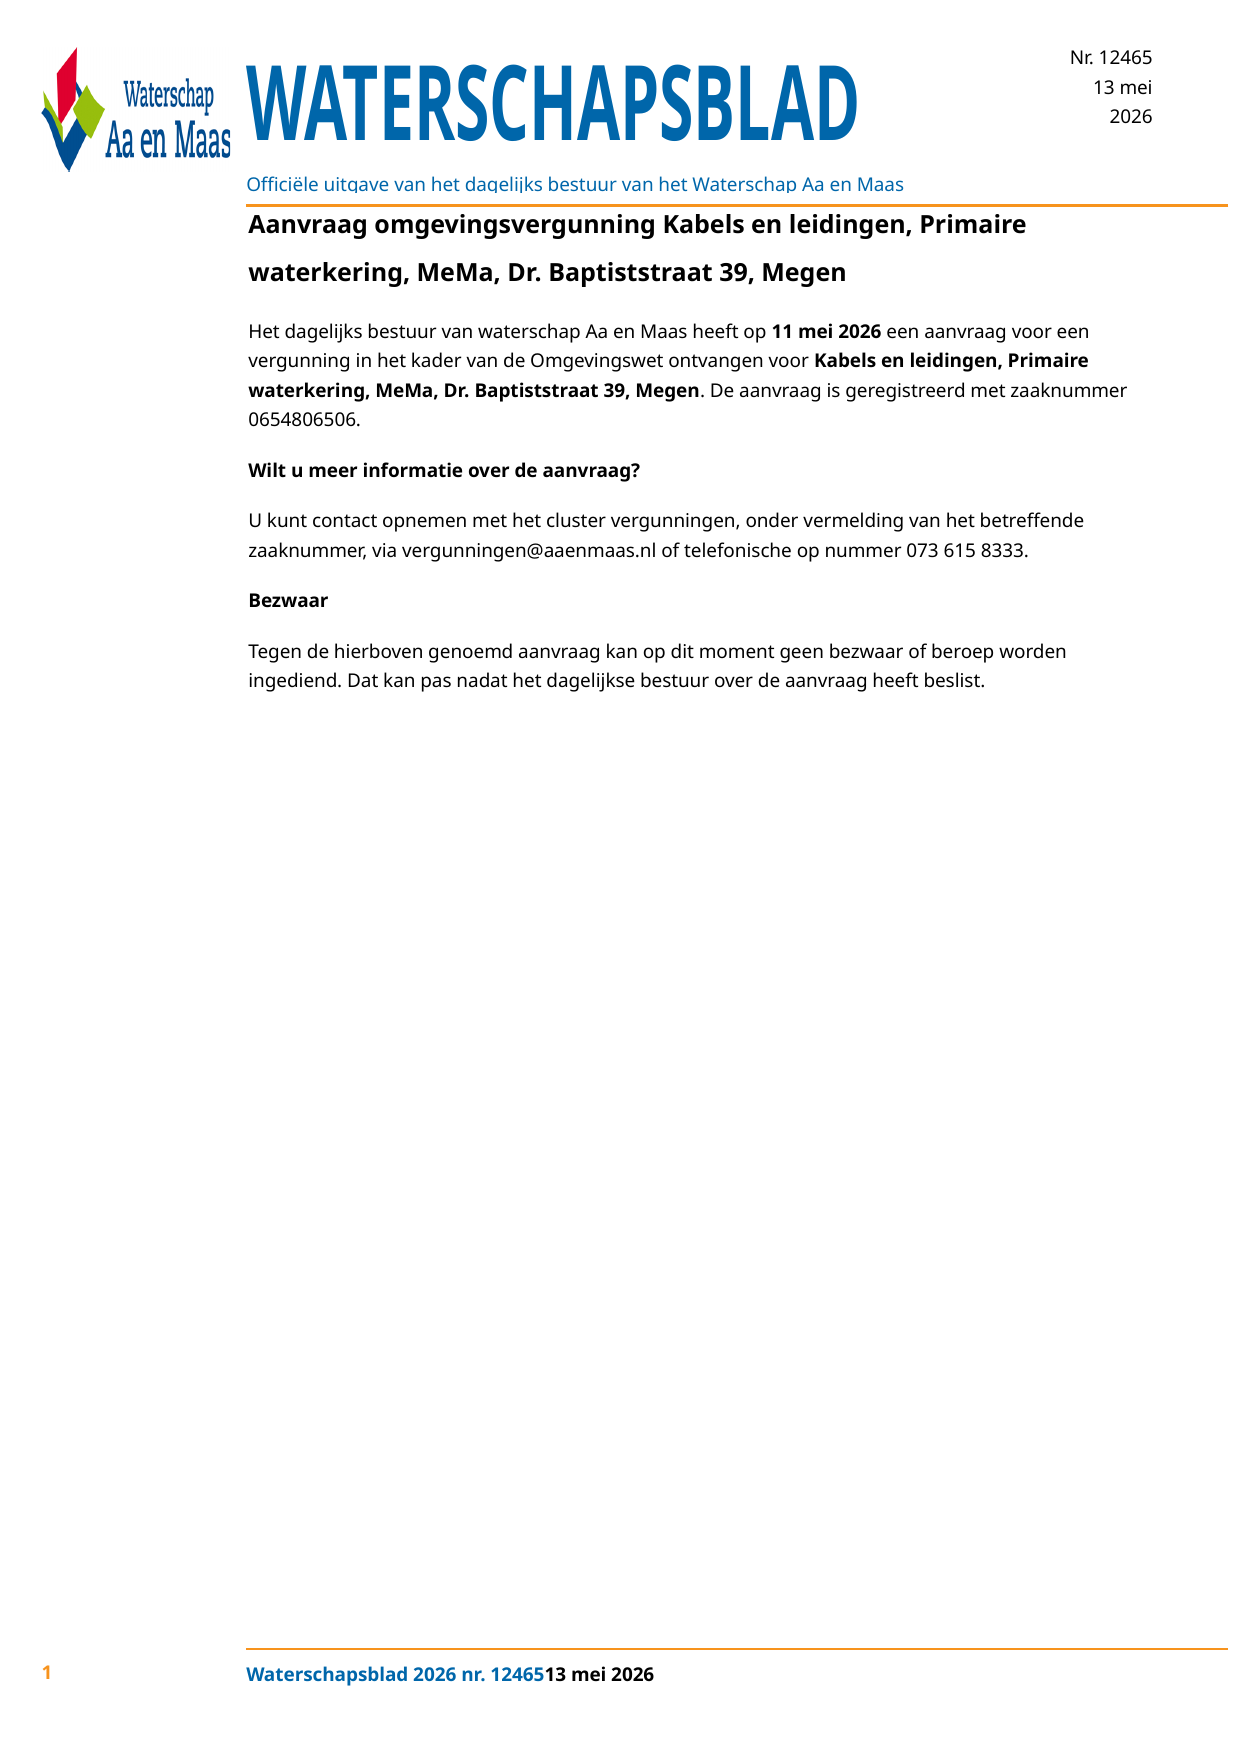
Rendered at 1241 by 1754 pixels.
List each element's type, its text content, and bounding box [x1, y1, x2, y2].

text Bezwaar [248, 587, 1152, 613]
text Het dagelijks bestuur van waterschap Aa en Maas heeft op 11 mei 2026 een aanvraag voor een vergunning in het kader van de Omgevingswet ontvangen voor Kabels en leidingen, Primaire waterkering, MeMa, Dr. Baptiststraat 39, Megen. De aanvraag is geregistreerd met zaaknummer 0654806506. [248, 318, 1152, 432]
text Aanvraag omgevingsvergunning Kabels en leidingen, Primaire waterkering, MeMa, Dr. Baptiststraat 39, Megen [248, 207, 1152, 288]
text Wilt u meer informatie over de aanvraag? [248, 457, 1152, 483]
picture [41, 47, 231, 172]
text Tegen de hierboven genoemd aanvraag kan op dit moment geen bezwaar of beroep worden ingediend. Dat kan pas nadat het dagelijkse bestuur over de aanvraag heeft beslist. [248, 638, 1152, 693]
text U kunt contact opnemen met het cluster vergunningen, onder vermelding van het betreffende zaaknummer, via vergunningen@aaenmaas.nl of telefonische op nummer 073 615 8333. [248, 507, 1152, 563]
